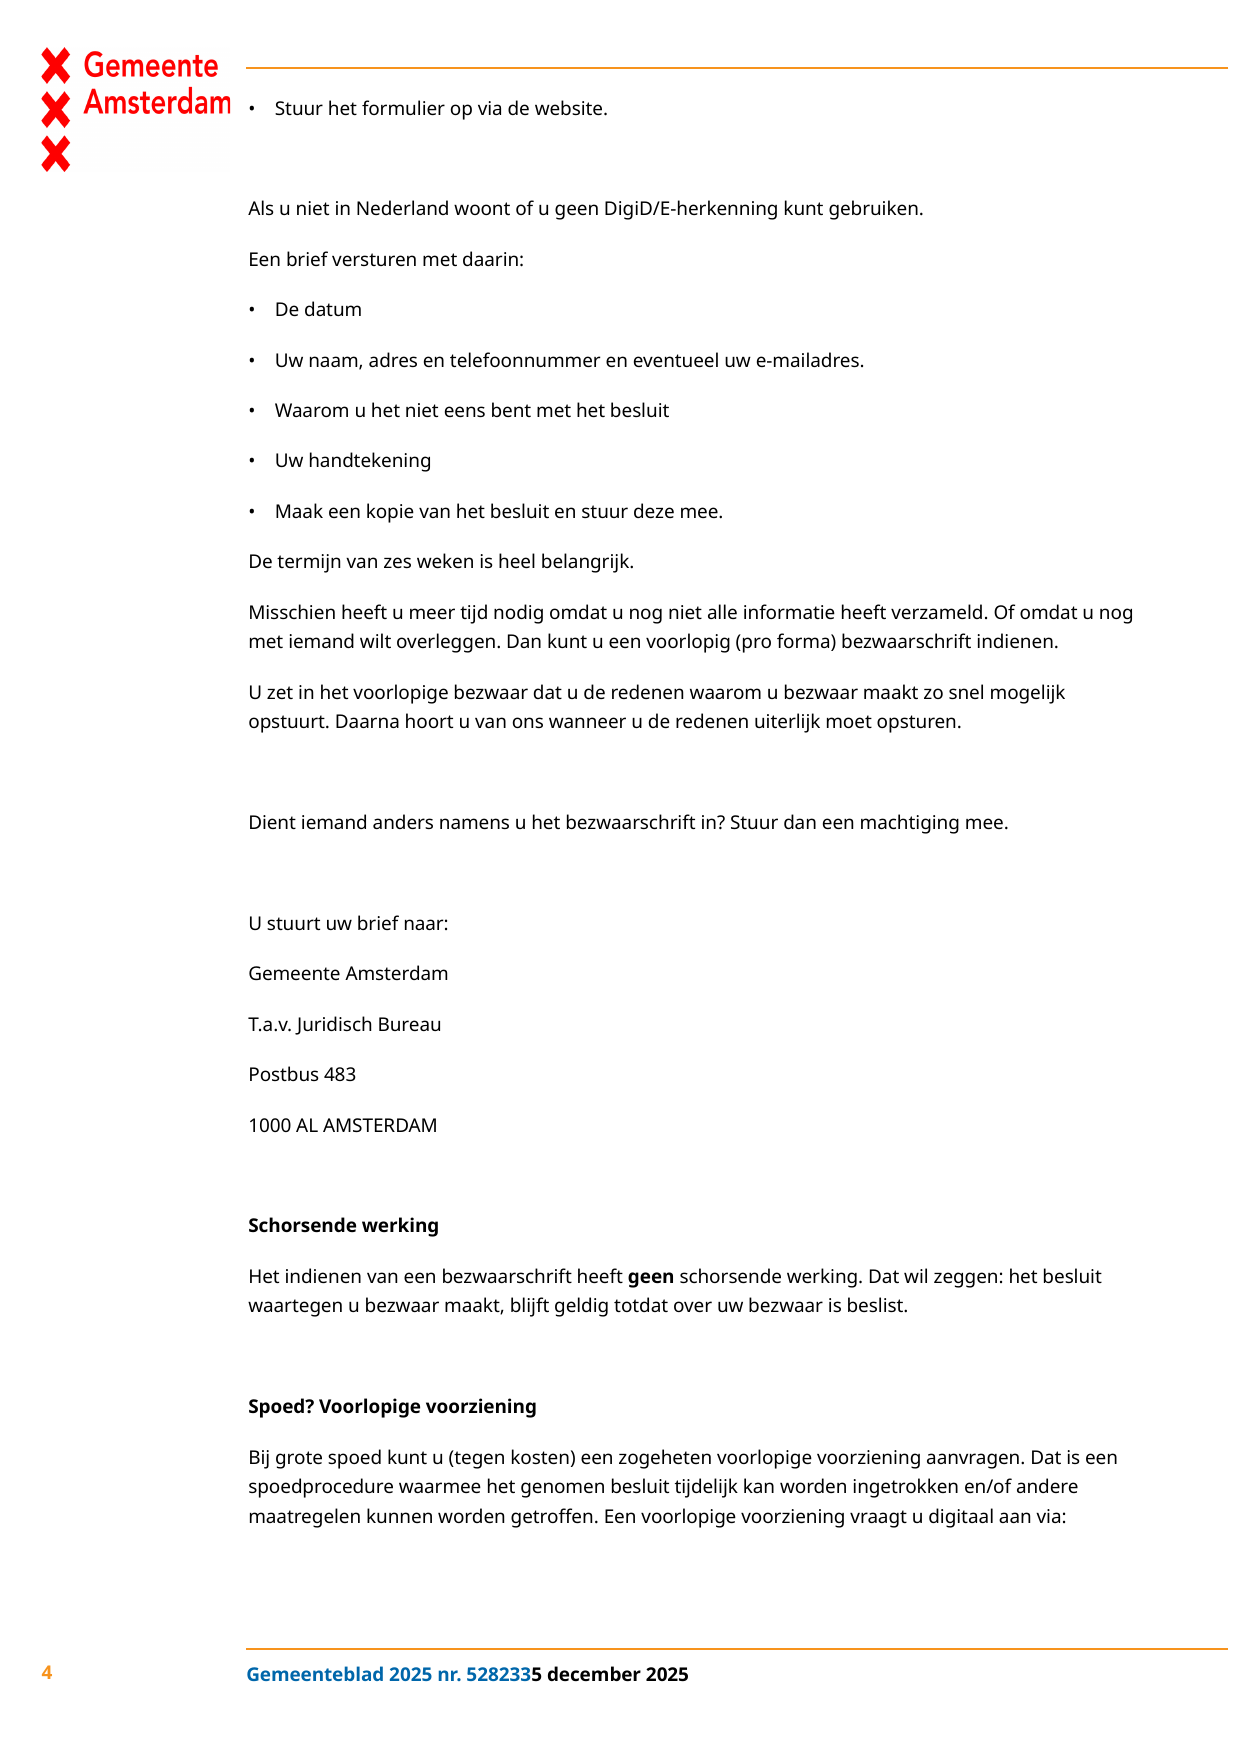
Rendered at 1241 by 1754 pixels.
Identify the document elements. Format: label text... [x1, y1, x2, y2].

text Postbus 483 [248, 1061, 1152, 1087]
text Schorsende werking [248, 1213, 1152, 1238]
text Als u niet in Nederland woont of u geen DigiD/E-herkenning kunt gebruiken. [248, 196, 1152, 221]
text Spoed? Voorlopige voorziening [248, 1393, 1152, 1419]
text • De datum [248, 296, 1152, 322]
text • Waarom u het niet eens bent met het besluit [248, 397, 1152, 423]
text Gemeente Amsterdam [248, 961, 1152, 986]
text • Maak een kopie van het besluit en stuur deze mee. [248, 498, 1152, 524]
text Dient iemand anders namens u het bezwaarschrift in? Stuur dan een machtiging mee. [248, 809, 1152, 835]
text Het indienen van een bezwaarschrift heeft geen schorsende werking. Dat wil zeggen: het besluit waartegen u bezwaar maakt, blijft geldig totdat over uw bezwaar is beslist. [248, 1263, 1152, 1318]
text T.a.v. Juridisch Bureau [248, 1011, 1152, 1037]
text • Uw naam, adres en telefoonnummer en eventueel uw e-mailadres. [248, 347, 1152, 373]
text De termijn van zes weken is heel belangrijk. [248, 548, 1152, 574]
text U stuurt uw brief naar: [248, 910, 1152, 936]
text Bij grote spoed kunt u (tegen kosten) een zogeheten voorlopige voorziening aanvragen. Dat is een spoedprocedure waarmee het genomen besluit tijdelijk kan worden ingetrokken en/of andere maatregelen kunnen worden getroffen. Een voorlopige voorziening vraagt u digitaal aan via: [248, 1444, 1152, 1529]
text 1000 AL AMSTERDAM [248, 1112, 1152, 1138]
text Misschien heeft u meer tijd nodig omdat u nog niet alle informatie heeft verzameld. Of omdat u nog met iemand wilt overleggen. Dan kunt u een voorlopig (pro forma) bezwaarschrift indienen. [248, 599, 1152, 654]
text • Uw handtekening [248, 448, 1152, 473]
text U zet in het voorlopige bezwaar dat u de redenen waarom u bezwaar maakt zo snel mogelijk opstuurt. Daarna hoort u van ons wanneer u de redenen uiterlijk moet opsturen. [248, 679, 1152, 734]
picture [41, 47, 231, 172]
text Een brief versturen met daarin: [248, 246, 1152, 272]
text • Stuur het formulier op via de website. [248, 95, 1152, 121]
